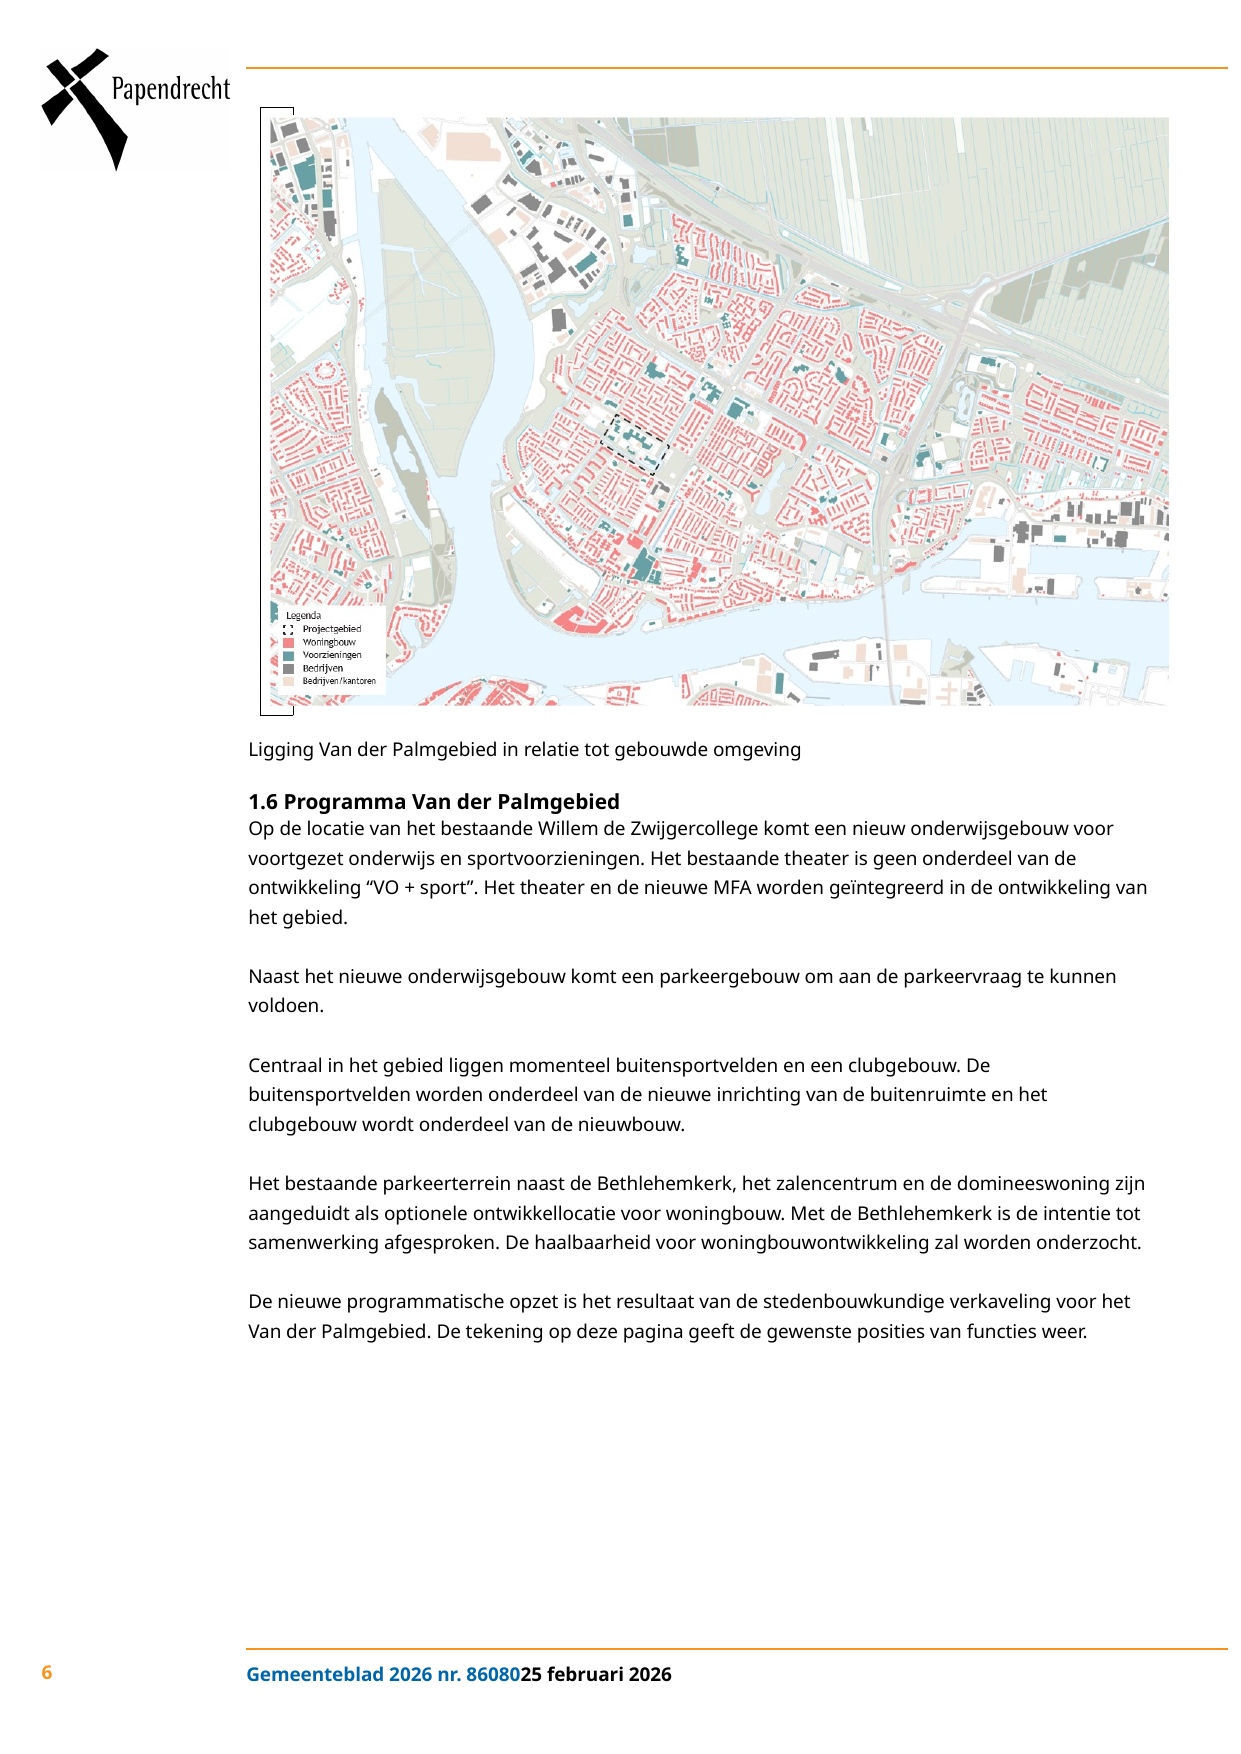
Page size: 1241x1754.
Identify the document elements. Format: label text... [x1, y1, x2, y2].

text Centraal in het gebied liggen momenteel buitensportvelden en een clubgebouw. De buitensportvelden worden onderdeel van de nieuwe inrichting van de buitenruimte en het clubgebouw wordt onderdeel van de nieuwbouw. [248, 1052, 1152, 1137]
picture [41, 47, 231, 172]
text 1.6 Programma Van der Palmgebied [248, 787, 1152, 815]
text Ligging Van der Palmgebied in relatie tot gebouwde omgeving [248, 736, 1152, 762]
text Het bestaande parkeerterrein naast de Bethlehemkerk, het zalencentrum en de domineeswoning zijn aangeduidt als optionele ontwikkellocatie voor woningbouw. Met de Bethlehemkerk is de intentie tot samenwerking afgesproken. De haalbaarheid voor woningbouwontwikkeling zal worden onderzocht. [248, 1170, 1152, 1255]
text Naast het nieuwe onderwijsgebouw komt een parkeergebouw om aan de parkeervraag te kunnen voldoen. [248, 963, 1152, 1018]
text Op de locatie van het bestaande Willem de Zwijgercollege komt een nieuw onderwijsgebouw voor voortgezet onderwijs en sportvoorzieningen. Het bestaande theater is geen onderdeel van de ontwikkeling “VO + sport”. Het theater en de nieuwe MFA worden geïntegreerd in de ontwikkeling van het gebied. [248, 815, 1152, 930]
text De nieuwe programmatische opzet is het resultaat van de stedenbouwkundige verkaveling voor het Van der Palmgebied. De tekening op deze pagina geeft de gewenste posities van functies weer. [248, 1288, 1152, 1344]
picture [268, 115, 1173, 706]
